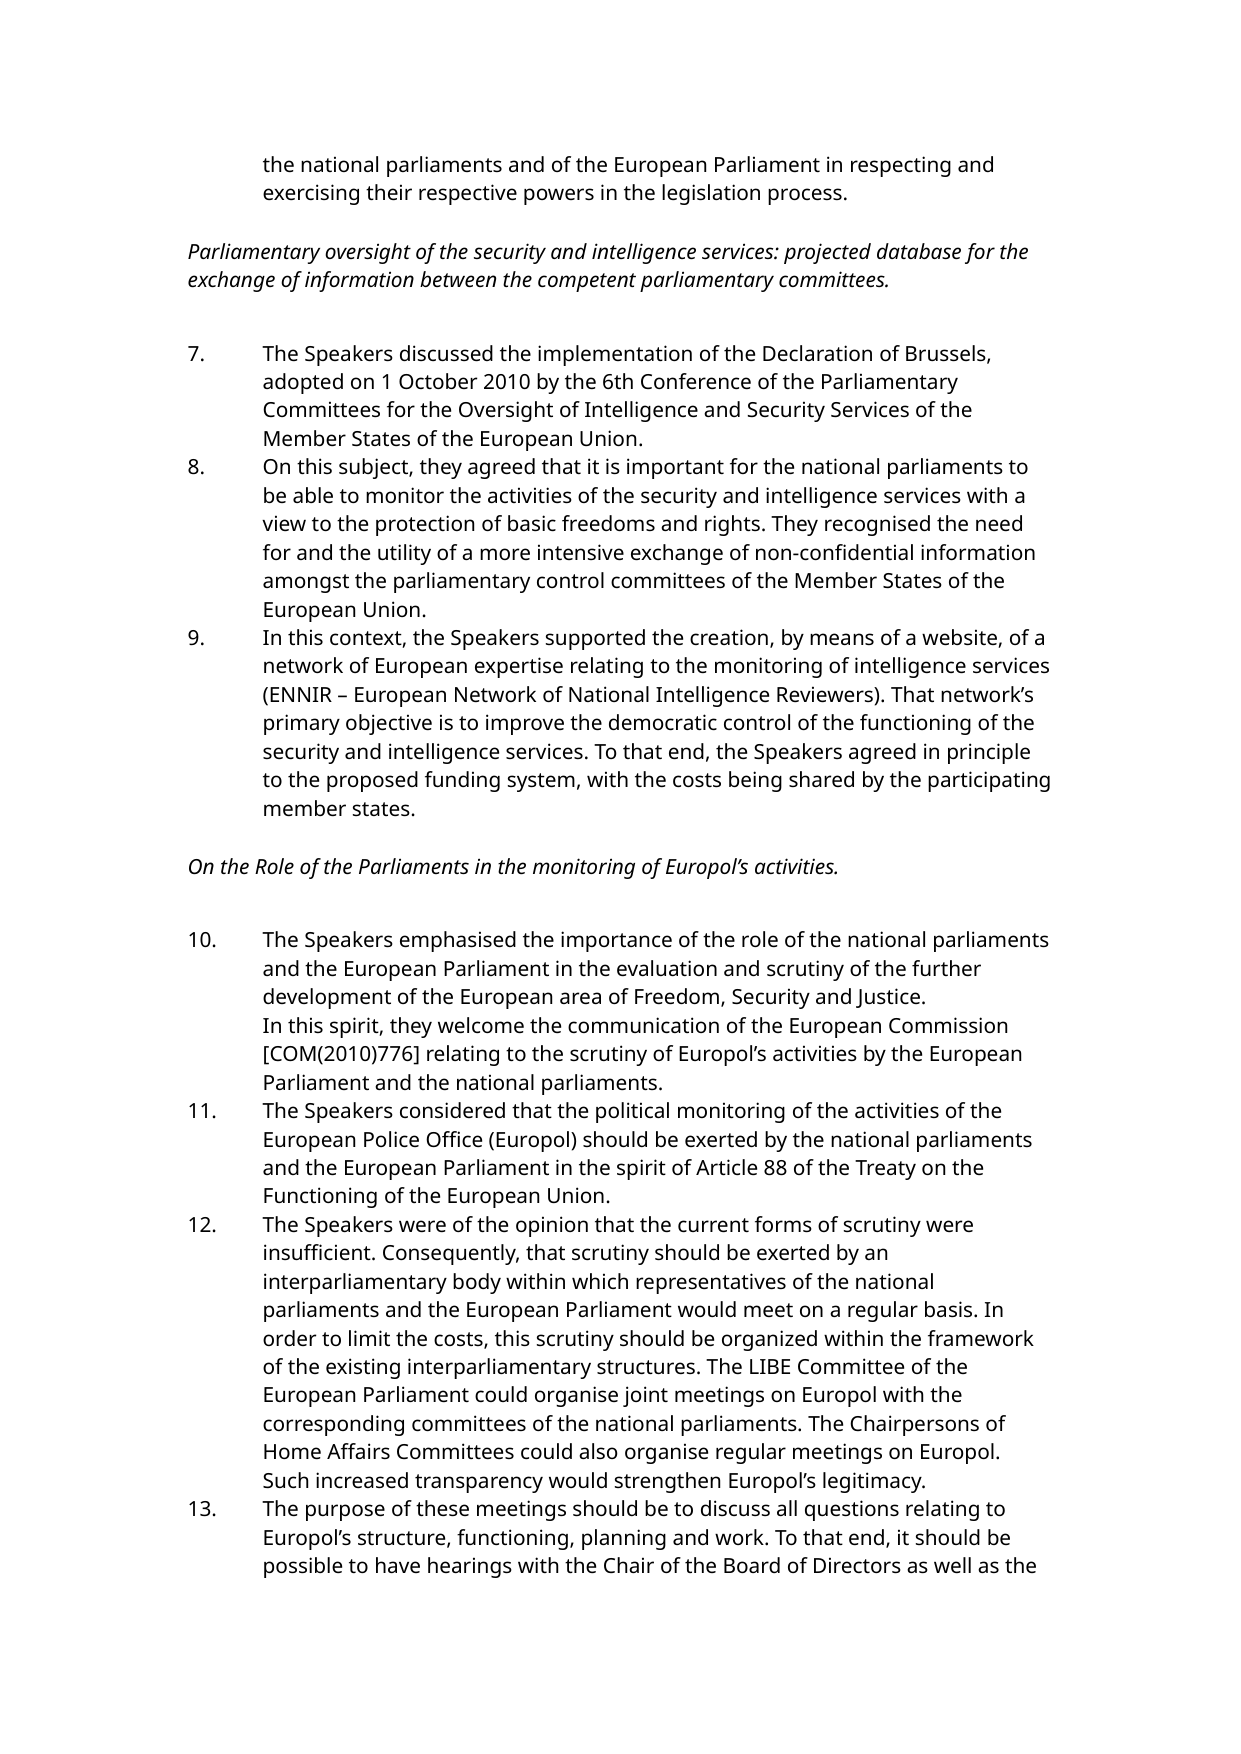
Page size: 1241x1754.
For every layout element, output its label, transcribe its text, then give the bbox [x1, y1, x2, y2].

list the national parliaments and of the European Parliament in respecting and exercising their respective powers in the legislation process. [187, 150, 1053, 207]
list The Speakers emphasised the importance of the role of the national parliaments and the European Parliament in the evaluation and scrutiny of the further development of the European area of Freedom, Security and Justice. [187, 926, 1053, 1011]
list On this subject, they agreed that it is important for the national parliaments to be able to monitor the activities of the security and intelligence services with a view to the protection of basic freedoms and rights. They recognised the need for and the utility of a more intensive exchange of non-confidential information amongst the parliamentary control committees of the Member States of the European Union. [187, 452, 1053, 623]
text Parliamentary oversight of the security and intelligence services: projected database for the exchange of information between the competent parliamentary committees. [187, 237, 1053, 294]
list In this context, the Speakers supported the creation, by means of a website, of a network of European expertise relating to the monitoring of intelligence services (ENNIR – European Network of National Intelligence Reviewers). That network’s primary objective is to improve the democratic control of the functioning of the security and intelligence services. To that end, the Speakers agreed in principle to the proposed funding system, with the costs being shared by the participating member states. [187, 623, 1053, 822]
list The Speakers discussed the implementation of the Declaration of Brussels, adopted on 1 October 2010 by the 6th Conference of the Parliamentary Committees for the Oversight of Intelligence and Security Services of the Member States of the European Union. [187, 339, 1053, 452]
list The Speakers were of the opinion that the current forms of scrutiny were insufficient. Consequently, that scrutiny should be exerted by an interparliamentary body within which representatives of the national parliaments and the European Parliament would meet on a regular basis. In order to limit the costs, this scrutiny should be organized within the framework of the existing interparliamentary structures. The LIBE Committee of the European Parliament could organise joint meetings on Europol with the corresponding committees of the national parliaments. The Chairpersons of Home Affairs Committees could also organise regular meetings on Europol. Such increased transparency would strengthen Europol’s legitimacy. [187, 1210, 1053, 1494]
list The Speakers considered that the political monitoring of the activities of the European Police Office (Europol) should be exerted by the national parliaments and the European Parliament in the spirit of Article 88 of the Treaty on the Functioning of the European Union. [187, 1096, 1053, 1210]
list The purpose of these meetings should be to discuss all questions relating to Europol’s structure, functioning, planning and work. To that end, it should be possible to have hearings with the Chair of the Board of Directors as well as the [187, 1494, 1053, 1580]
list In this spirit, they welcome the communication of the European Commission [COM(2010)776] relating to the scrutiny of Europol’s activities by the European Parliament and the national parliaments. [187, 1011, 1053, 1096]
text On the Role of the Parliaments in the monitoring of Europol’s activities. [187, 852, 1053, 881]
